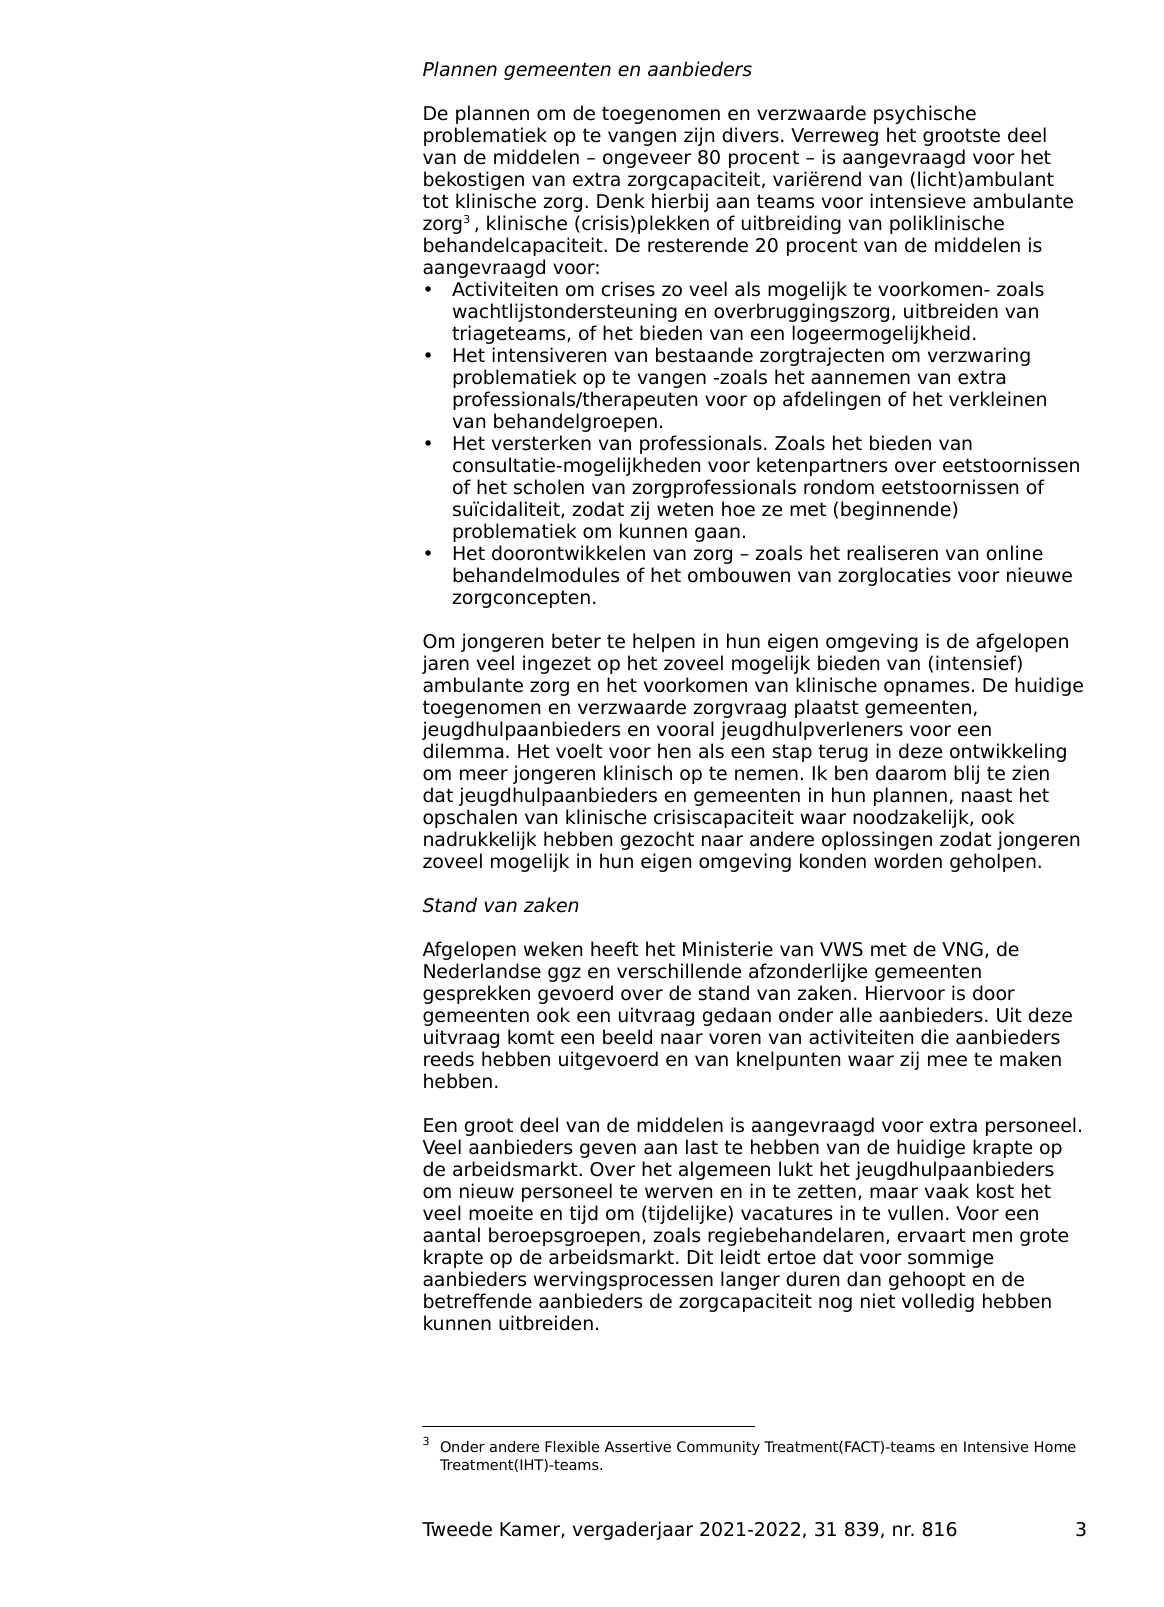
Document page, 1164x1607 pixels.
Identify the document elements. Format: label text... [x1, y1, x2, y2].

text Een groot deel van de middelen is aangevraagd voor extra personeel. Veel aanbieders geven aan last te hebben van de huidige krapte op de arbeidsmarkt. Over het algemeen lukt het jeugdhulpaanbieders om nieuw personeel te werven en in te zetten, maar vaak kost het veel moeite en tijd om (tijdelijke) vacatures in te vullen. Voor een aantal beroepsgroepen, zoals regiebehandelaren, ervaart men grote krapte op de arbeidsmarkt. Dit leidt ertoe dat voor sommige aanbieders wervingsprocessen langer duren dan gehoopt en de betreffende aanbieders de zorgcapaciteit nog niet volledig hebben kunnen uitbreiden. [422, 1115, 1087, 1335]
text De plannen om de toegenomen en verzwaarde psychische problematiek op te vangen zijn divers. Verreweg het grootste deel van de middelen – ongeveer 80 procent – is aangevraagd voor het bekostigen van extra zorgcapaciteit, variërend van (licht)ambulant tot klinische zorg. Denk hierbij aan teams voor intensieve ambulante zorg, klinische (crisis)plekken of uitbreiding van poliklinische behandelcapaciteit. De resterende 20 procent van de middelen is aangevraagd voor: [422, 103, 1087, 279]
text • Activiteiten om crises zo veel als mogelijk te voorkomen- zoals wachtlijstondersteuning en overbruggingszorg, uitbreiden van triageteams, of het bieden van een logeermogelijkheid. [422, 279, 1087, 345]
text Om jongeren beter te helpen in hun eigen omgeving is de afgelopen jaren veel ingezet op het zoveel mogelijk bieden van (intensief) ambulante zorg en het voorkomen van klinische opnames. De huidige toegenomen en verzwaarde zorgvraag plaatst gemeenten, jeugdhulpaanbieders en vooral jeugdhulpverleners voor een dilemma. Het voelt voor hen als een stap terug in deze ontwikkeling om meer jongeren klinisch op te nemen. Ik ben daarom blij te zien dat jeugdhulpaanbieders en gemeenten in hun plannen, naast het opschalen van klinische crisiscapaciteit waar noodzakelijk, ook nadrukkelijk hebben gezocht naar andere oplossingen zodat jongeren zoveel mogelijk in hun eigen omgeving konden worden geholpen. [422, 631, 1087, 873]
text • Het doorontwikkelen van zorg – zoals het realiseren van online behandelmodules of het ombouwen van zorglocaties voor nieuwe zorgconcepten. [422, 543, 1087, 609]
text Afgelopen weken heeft het Ministerie van VWS met de VNG, de Nederlandse ggz en verschillende afzonderlijke gemeenten gesprekken gevoerd over de stand van zaken. Hiervoor is door gemeenten ook een uitvraag gedaan onder alle aanbieders. Uit deze uitvraag komt een beeld naar voren van activiteiten die aanbieders reeds hebben uitgevoerd en van knelpunten waar zij mee te maken hebben. [422, 939, 1087, 1093]
subtitle Plannen gemeenten en aanbieders [422, 59, 1087, 81]
text • Het versterken van professionals. Zoals het bieden van consultatie-mogelijkheden voor ketenpartners over eetstoornissen of het scholen van zorgprofessionals rondom eetstoornissen of suïcidaliteit, zodat zij weten hoe ze met (beginnende) problematiek om kunnen gaan. [422, 433, 1087, 543]
text • Het intensiveren van bestaande zorgtrajecten om verzwaring problematiek op te vangen -zoals het aannemen van extra professionals/therapeuten voor op afdelingen of het verkleinen van behandelgroepen. [422, 345, 1087, 433]
text Onder andere Flexible Assertive Community Treatment(FACT)-teams en Intensive Home Treatment(IHT)-teams. [422, 1435, 1087, 1474]
subtitle Stand van zaken [422, 895, 1087, 917]
